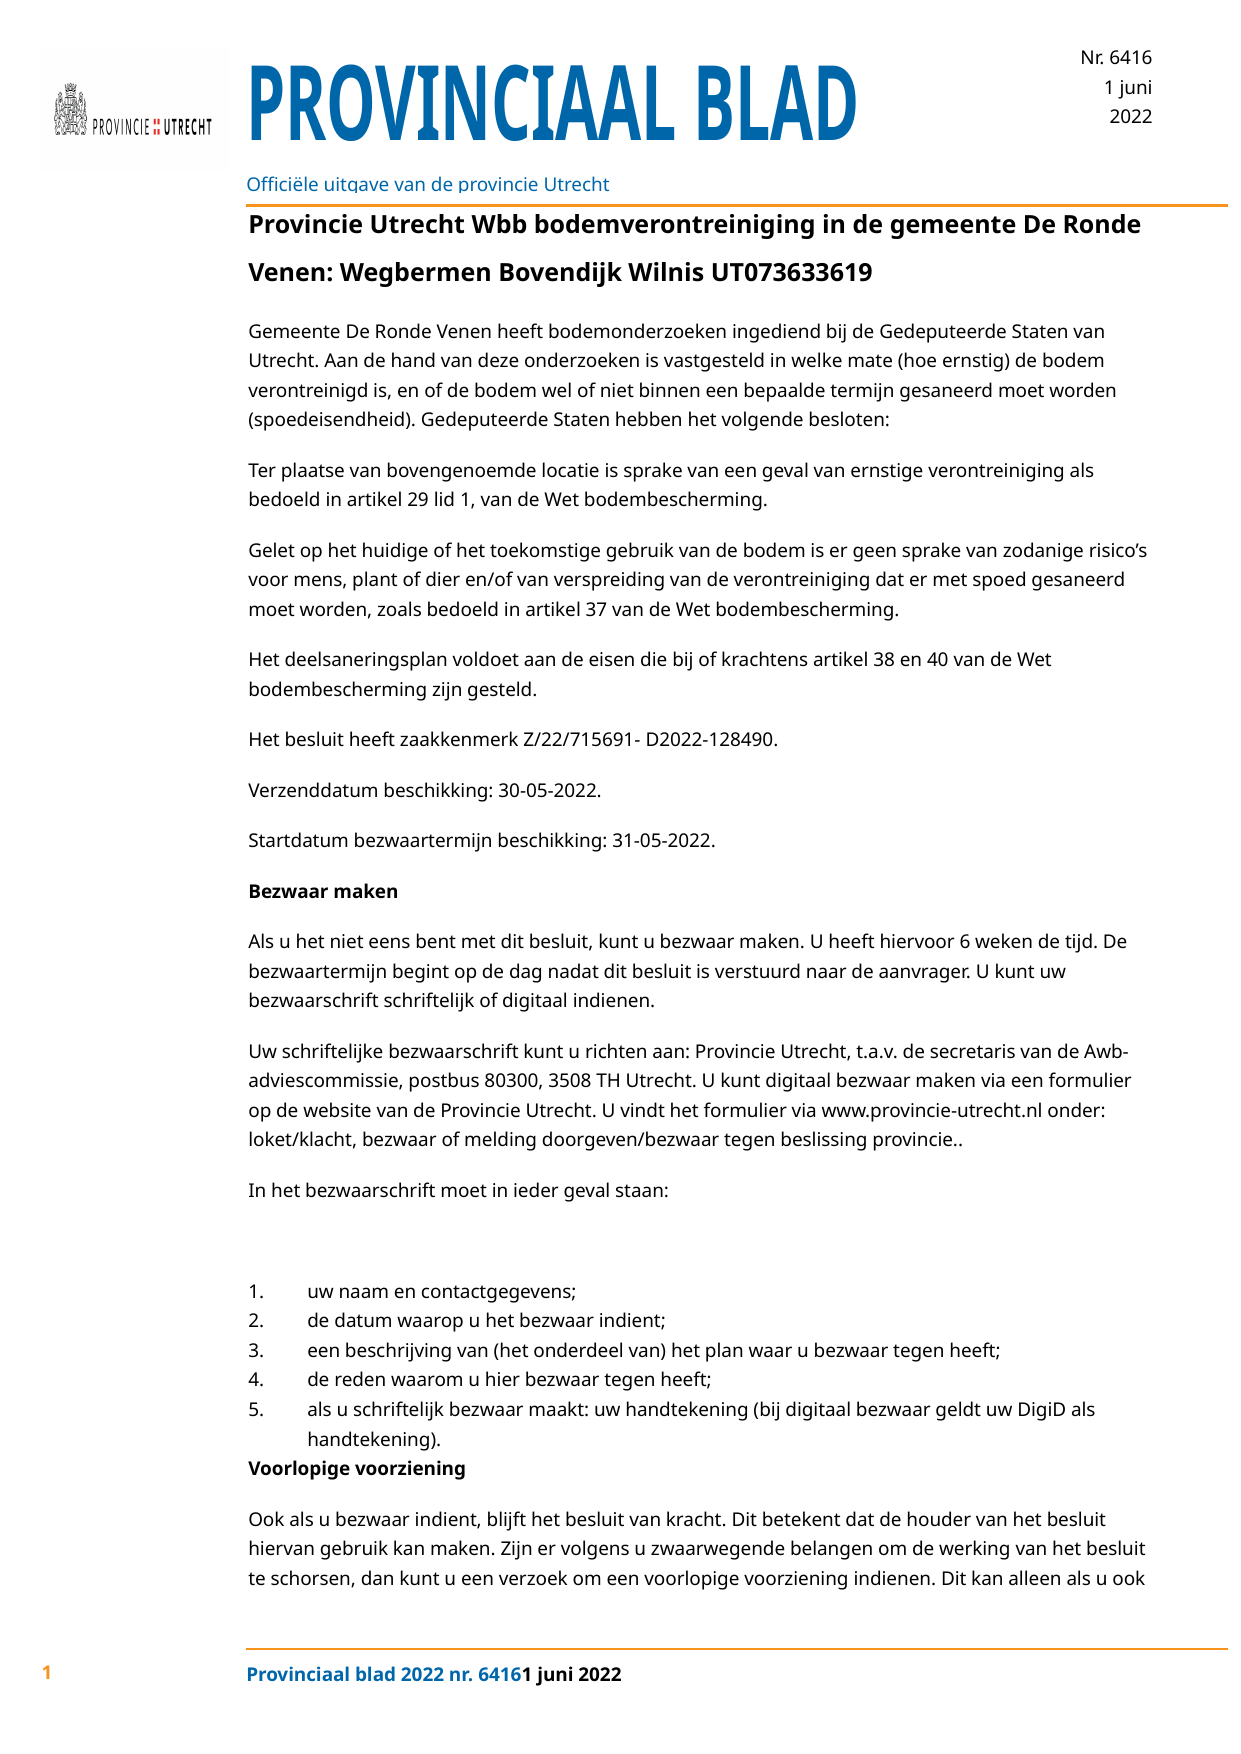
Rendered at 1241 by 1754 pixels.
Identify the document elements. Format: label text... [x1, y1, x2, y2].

list de reden waarom u hier bezwaar tegen heeft; [248, 1367, 1152, 1392]
text Als u het niet eens bent met dit besluit, kunt u bezwaar maken. U heeft hiervoor 6 weken de tijd. De bezwaartermijn begint op de dag nadat dit besluit is verstuurd naar de aanvrager. U kunt uw bezwaarschrift schriftelijk of digitaal indienen. [248, 928, 1152, 1013]
text Het besluit heeft zaakkenmerk Z/22/715691- D2022-128490. [248, 727, 1152, 752]
list de datum waarop u het bezwaar indient; [248, 1307, 1152, 1333]
text Bezwaar maken [248, 878, 1152, 904]
text In het bezwaarschrift moet in ieder geval staan: [248, 1177, 1152, 1203]
text Voorlopige voorziening [248, 1455, 1152, 1481]
text Gelet op het huidige of het toekomstige gebruik van de bodem is er geen sprake van zodanige risico’s voor mens, plant of dier en/of van verspreiding van de verontreiniging dat er met spoed gesaneerd moet worden, zoals bedoeld in artikel 37 van de Wet bodembescherming. [248, 537, 1152, 622]
text Ter plaatse van bovengenoemde locatie is sprake van een geval van ernstige verontreiniging als bedoeld in artikel 29 lid 1, van de Wet bodembescherming. [248, 457, 1152, 512]
list een beschrijving van (het onderdeel van) het plan waar u bezwaar tegen heeft; [248, 1337, 1152, 1363]
text Uw schriftelijke bezwaarschrift kunt u richten aan: Provincie Utrecht, t.a.v. de secretaris van de Awb-adviescommissie, postbus 80300, 3508 TH Utrecht. U kunt digitaal bezwaar maken via een formulier op de website van de Provincie Utrecht. U vindt het formulier via www.provincie-utrecht.nl onder: loket/klacht, bezwaar of melding doorgeven/bezwaar tegen beslissing provincie.. [248, 1038, 1152, 1152]
text Het deelsaneringsplan voldoet aan de eisen die bij of krachtens artikel 38 en 40 van de Wet bodembescherming zijn gesteld. [248, 647, 1152, 702]
text Gemeente De Ronde Venen heeft bodemonderzoeken ingediend bij de Gedeputeerde Staten van Utrecht. Aan de hand van deze onderzoeken is vastgesteld in welke mate (hoe ernstig) de bodem verontreinigd is, en of de bodem wel of niet binnen een bepaalde termijn gesaneerd moet worden (spoedeisendheid). Gedeputeerde Staten hebben het volgende besloten: [248, 318, 1152, 432]
text Verzenddatum beschikking: 30-05-2022. [248, 777, 1152, 803]
list uw naam en contactgegevens; [248, 1278, 1152, 1304]
picture [41, 47, 231, 172]
text Ook als u bezwaar indient, blijft het besluit van kracht. Dit betekent dat de houder van het besluit hiervan gebruik kan maken. Zijn er volgens u zwaarwegende belangen om de werking van het besluit te schorsen, dan kunt u een verzoek om een voorlopige voorziening indienen. Dit kan alleen als u ook [248, 1506, 1152, 1591]
text Provincie Utrecht Wbb bodemverontreiniging in de gemeente De Ronde Venen: Wegbermen Bovendijk Wilnis UT073633619 [248, 207, 1152, 288]
text Startdatum bezwaartermijn beschikking: 31-05-2022. [248, 827, 1152, 853]
list als u schriftelijk bezwaar maakt: uw handtekening (bij digitaal bezwaar geldt uw DigiD als handtekening). [248, 1396, 1152, 1452]
